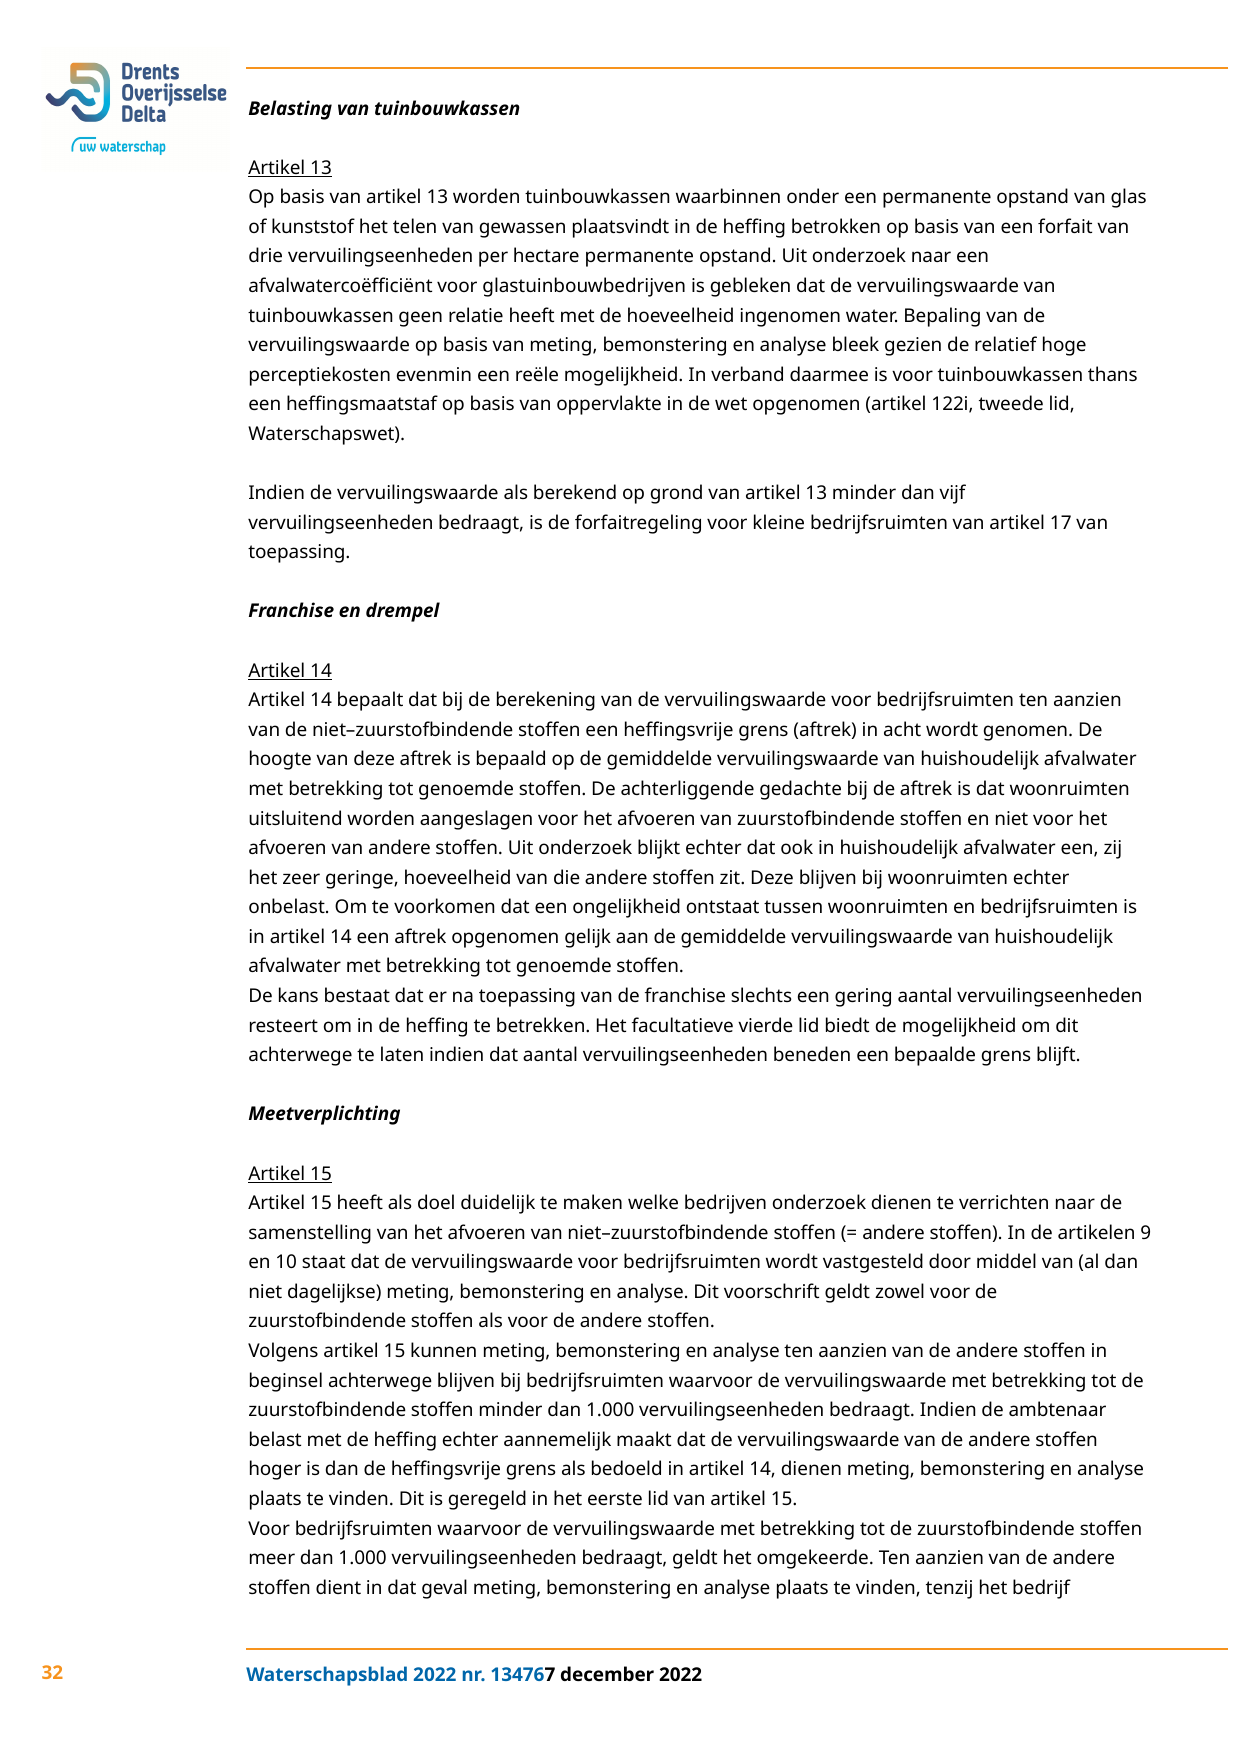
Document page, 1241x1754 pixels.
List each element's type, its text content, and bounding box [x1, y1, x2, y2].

text Franchise en drempel [248, 598, 1152, 623]
text Artikel 15 heeft als doel duidelijk te maken welke bedrijven onderzoek dienen te verrichten naar de samenstelling van het afvoeren van niet–zuurstofbindende stoffen (= andere stoffen). In de artikelen 9 en 10 staat dat de vervuilingswaarde voor bedrijfsruimten wordt vastgesteld door middel van (al dan niet dagelijkse) meting, bemonstering en analyse. Dit voorschrift geldt zowel voor de zuurstofbindende stoffen als voor de andere stoffen. [248, 1189, 1152, 1333]
text Artikel 15 [248, 1160, 1152, 1186]
text Artikel 14 [248, 657, 1152, 683]
text Artikel 13 [248, 154, 1152, 180]
picture [41, 47, 231, 172]
text Volgens artikel 15 kunnen meting, bemonstering en analyse ten aanzien van de andere stoffen in beginsel achterwege blijven bij bedrijfsruimten waarvoor de vervuilingswaarde met betrekking tot de zuurstofbindende stoffen minder dan 1.000 vervuilingseenheden bedraagt. Indien de ambtenaar belast met de heffing echter aannemelijk maakt dat de vervuilingswaarde van de andere stoffen hoger is dan de heffingsvrije grens als bedoeld in artikel 14, dienen meting, bemonstering en analyse plaats te vinden. Dit is geregeld in het eerste lid van artikel 15. [248, 1337, 1152, 1511]
text Artikel 14 bepaalt dat bij de berekening van de vervuilingswaarde voor bedrijfsruimten ten aanzien van de niet–zuurstofbindende stoffen een heffingsvrije grens (aftrek) in acht wordt genomen. De hoogte van deze aftrek is bepaald op de gemiddelde vervuilingswaarde van huishoudelijk afvalwater met betrekking tot genoemde stoffen. De achterliggende gedachte bij de aftrek is dat woonruimten uitsluitend worden aangeslagen voor het afvoeren van zuurstofbindende stoffen en niet voor het afvoeren van andere stoffen. Uit onderzoek blijkt echter dat ook in huishoudelijk afvalwater een, zij het zeer geringe, hoeveelheid van die andere stoffen zit. Deze blijven bij woonruimten echter onbelast. Om te voorkomen dat een ongelijkheid ontstaat tussen woonruimten en bedrijfsruimten is in artikel 14 een aftrek opgenomen gelijk aan de gemiddelde vervuilingswaarde van huishoudelijk afvalwater met betrekking tot genoemde stoffen. [248, 686, 1152, 978]
text Indien de vervuilingswaarde als berekend op grond van artikel 13 minder dan vijf vervuilingseenheden bedraagt, is de forfaitregeling voor kleine bedrijfsruimten van artikel 17 van toepassing. [248, 479, 1152, 564]
text De kans bestaat dat er na toepassing van de franchise slechts een gering aantal vervuilingseenheden resteert om in de heffing te betrekken. Het facultatieve vierde lid biedt de mogelijkheid om dit achterwege te laten indien dat aantal vervuilingseenheden beneden een bepaalde grens blijft. [248, 982, 1152, 1067]
text Belasting van tuinbouwkassen [248, 95, 1152, 121]
text Meetverplichting [248, 1101, 1152, 1126]
text Voor bedrijfsruimten waarvoor de vervuilingswaarde met betrekking tot de zuurstofbindende stoffen meer dan 1.000 vervuilingseenheden bedraagt, geldt het omgekeerde. Ten aanzien van de andere stoffen dient in dat geval meting, bemonstering en analyse plaats te vinden, tenzij het bedrijf [248, 1515, 1152, 1600]
text Op basis van artikel 13 worden tuinbouwkassen waarbinnen onder een permanente opstand van glas of kunststof het telen van gewassen plaatsvindt in de heffing betrokken op basis van een forfait van drie vervuilingseenheden per hectare permanente opstand. Uit onderzoek naar een afvalwatercoëfficiënt voor glastuinbouwbedrijven is gebleken dat de vervuilingswaarde van tuinbouwkassen geen relatie heeft met de hoeveelheid ingenomen water. Bepaling van de vervuilingswaarde op basis van meting, bemonstering en analyse bleek gezien de relatief hoge perceptiekosten evenmin een reële mogelijkheid. In verband daarmee is voor tuinbouwkassen thans een heffingsmaatstaf op basis van oppervlakte in de wet opgenomen (artikel 122i, tweede lid, Waterschapswet). [248, 183, 1152, 446]
